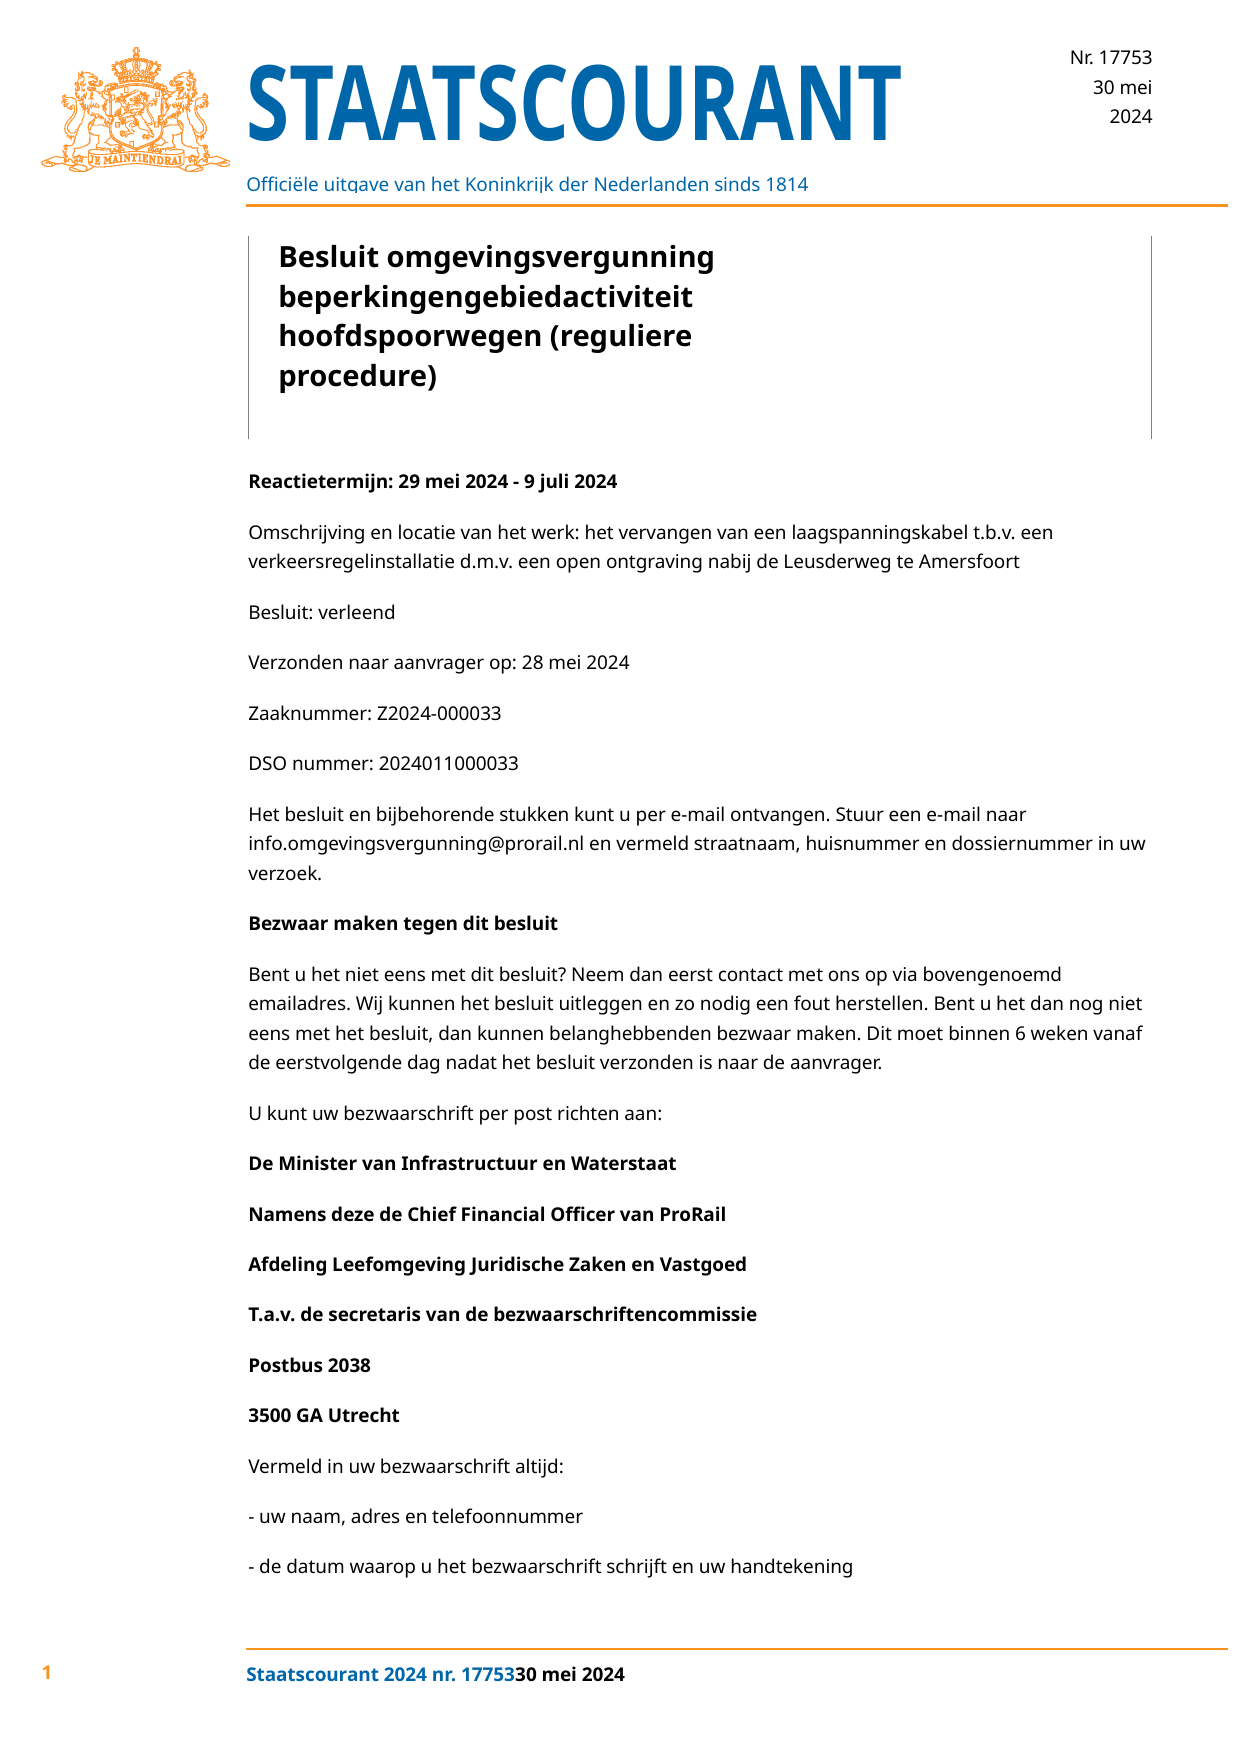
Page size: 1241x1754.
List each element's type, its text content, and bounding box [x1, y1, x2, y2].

text Postbus 2038 [248, 1352, 1152, 1378]
text Omschrijving en locatie van het werk: het vervangen van een laagspanningskabel t.b.v. een verkeersregelinstallatie d.m.v. een open ontgraving nabij de Leusderweg te Amersfoort [248, 519, 1152, 574]
text 3500 GA Utrecht [248, 1402, 1152, 1428]
picture [912, 236, 1090, 414]
text T.a.v. de secretaris van de bezwaarschriftencommissie [248, 1302, 1152, 1327]
text Bent u het niet eens met dit besluit? Neem dan eerst contact met ons op via bovengenoemd emailadres. Wij kunnen het besluit uitleggen en zo nodig een fout herstellen. Bent u het dan nog niet eens met het besluit, dan kunnen belanghebbenden bezwaar maken. Dit moet binnen 6 weken vanaf de eerstvolgende dag nadat het besluit verzonden is naar de aanvrager. [248, 961, 1152, 1075]
text Vermeld in uw bezwaarschrift altijd: [248, 1453, 1152, 1478]
text - uw naam, adres en telefoonnummer [248, 1503, 1152, 1529]
text Verzonden naar aanvrager op: 28 mei 2024 [248, 649, 1152, 675]
text Reactietermijn: 29 mei 2024 - 9 juli 2024 [248, 469, 1152, 494]
text Namens deze de Chief Financial Officer van ProRail [248, 1201, 1152, 1226]
picture [41, 47, 231, 172]
table_header Besluit omgevingsvergunning beperkingengebiedactiviteit hoofdspoorwegen (reguliere procedure) [249, 236, 850, 439]
text U kunt uw bezwaarschrift per post richten aan: [248, 1100, 1152, 1126]
text Bezwaar maken tegen dit besluit [248, 910, 1152, 936]
table_header [850, 414, 1151, 439]
table_header [1090, 236, 1151, 413]
text Besluit: verleend [248, 599, 1152, 625]
text Zaaknummer: Z2024-000033 [248, 700, 1152, 726]
text - de datum waarop u het bezwaarschrift schrijft en uw handtekening [248, 1554, 1152, 1579]
text De Minister van Infrastructuur en Waterstaat [248, 1150, 1152, 1176]
text Het besluit en bijbehorende stukken kunt u per e-mail ontvangen. Stuur een e-mail naar info.omgevingsvergunning@prorail.nl en vermeld straatnaam, huisnummer en dossiernummer in uw verzoek. [248, 801, 1152, 886]
text Afdeling Leefomgeving Juridische Zaken en Vastgoed [248, 1251, 1152, 1277]
text DSO nummer: 2024011000033 [248, 750, 1152, 776]
table_header [850, 236, 912, 413]
